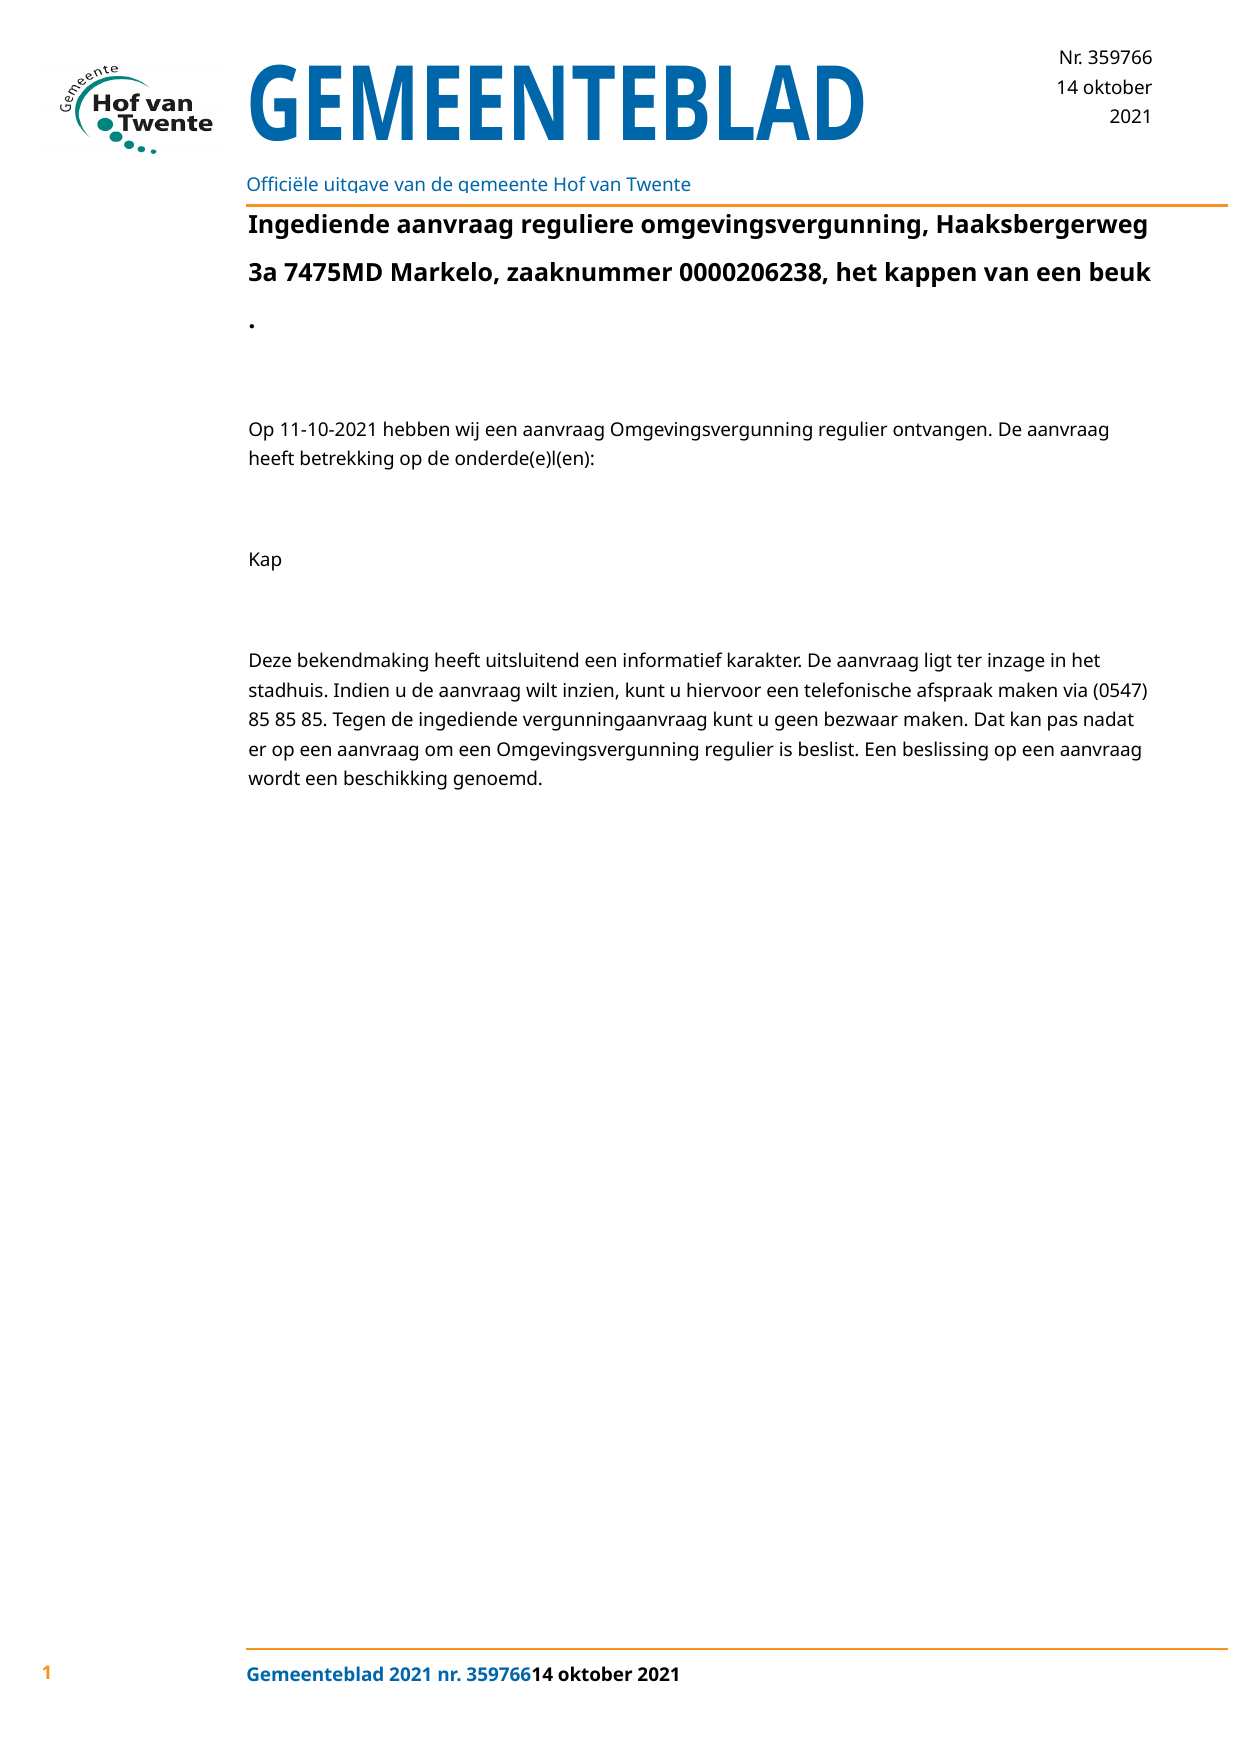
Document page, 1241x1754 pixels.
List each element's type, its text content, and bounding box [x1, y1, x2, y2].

text Op 11-10-2021 hebben wij een aanvraag Omgevingsvergunning regulier ontvangen. De aanvraag heeft betrekking op de onderde(e)l(en): [248, 416, 1152, 471]
text Kap [248, 546, 1152, 572]
text Ingediende aanvraag reguliere omgevingsvergunning, Haaksbergerweg 3a 7475MD Markelo, zaaknummer 0000206238, het kappen van een beuk . [248, 207, 1152, 336]
picture [41, 47, 231, 172]
text Deze bekendmaking heeft uitsluitend een informatief karakter. De aanvraag ligt ter inzage in het stadhuis. Indien u de aanvraag wilt inzien, kunt u hiervoor een telefonische afspraak maken via (0547) 85 85 85. Tegen de ingediende vergunningaanvraag kunt u geen bezwaar maken. Dat kan pas nadat er op een aanvraag om een Omgevingsvergunning regulier is beslist. Een beslissing op een aanvraag wordt een beschikking genoemd. [248, 647, 1152, 791]
